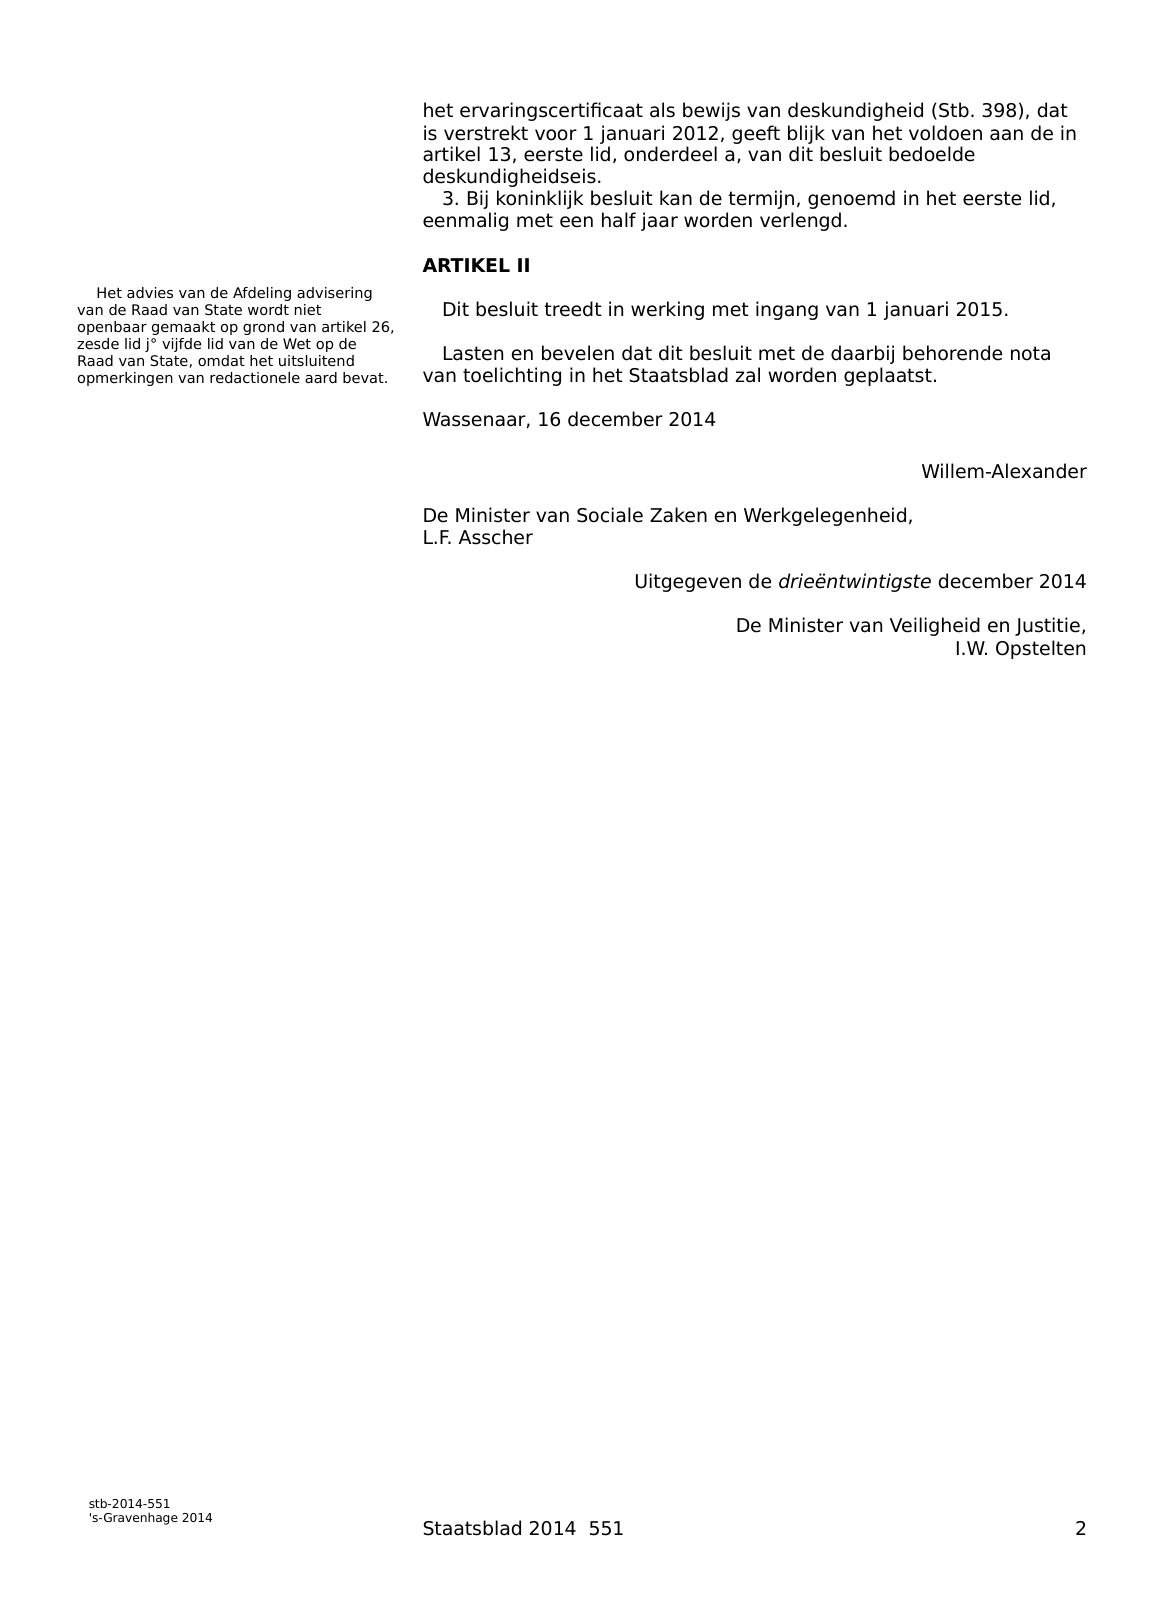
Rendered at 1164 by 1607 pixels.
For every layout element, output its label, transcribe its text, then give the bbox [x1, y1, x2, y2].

text Het advies van de Afdeling advisering van de Raad van State wordt niet openbaar gemaakt op grond van artikel 26, zesde lid j° vijfde lid van de Wet op de Raad van State, omdat het uitsluitend opmerkingen van redactionele aard bevat. [77, 285, 396, 387]
subtitle ARTIKEL II [422, 254, 1087, 276]
text Wassenaar, 16 december 2014 [422, 409, 1087, 431]
text 3. Bij koninklijk besluit kan de termijn, genoemd in het eerste lid, eenmalig met een half jaar worden verlengd. [422, 188, 1087, 232]
text De Minister van Veiligheid en Justitie, I.W. Opstelten [422, 615, 1087, 659]
text 's-Gravenhage 2014 [88, 1511, 323, 1525]
text Dit besluit treedt in werking met ingang van 1 januari 2015. [422, 299, 1087, 321]
text Uitgegeven de drieëntwintigste december 2014 [422, 571, 1087, 593]
text Lasten en bevelen dat dit besluit met de daarbij behorende nota van toelichting in het Staatsblad zal worden geplaatst. [422, 343, 1087, 387]
text het ervaringscertificaat als bewijs van deskundigheid (Stb. 398), dat is verstrekt voor 1 januari 2012, geeft blijk van het voldoen aan de in artikel 13, eerste lid, onderdeel a, van dit besluit bedoelde deskundigheidseis. [422, 100, 1087, 188]
text De Minister van Sociale Zaken en Werkgelegenheid, L.F. Asscher [422, 505, 1087, 549]
text Willem-Alexander [422, 461, 1087, 483]
text stb-2014-551 [88, 1497, 323, 1511]
